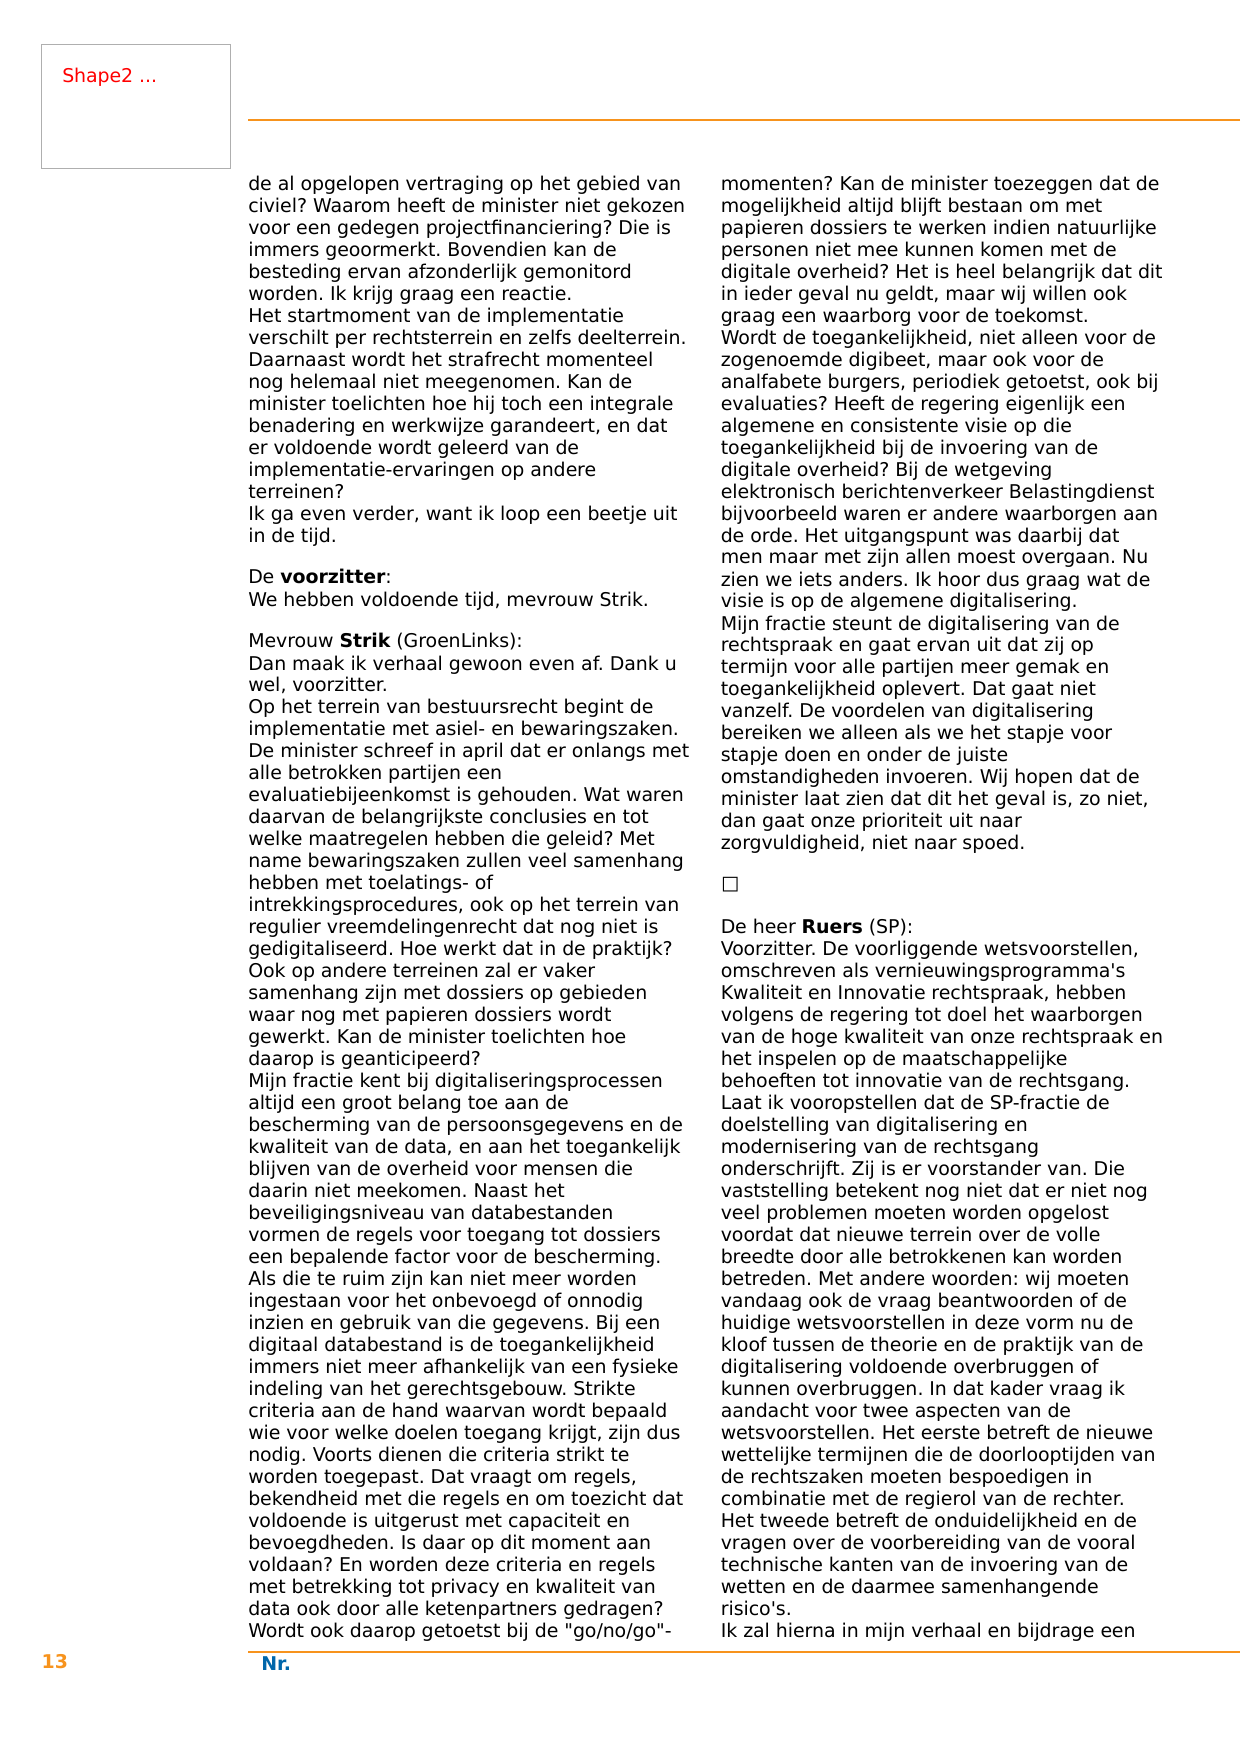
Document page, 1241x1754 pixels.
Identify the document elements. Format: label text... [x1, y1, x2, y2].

text Mijn fractie kent bij digitaliseringsprocessen altijd een groot belang toe aan de bescherming van de persoonsgegevens en de kwaliteit van de data, en aan het toegankelijk blijven van de overheid voor mensen die daarin niet meekomen. Naast het beveiligingsniveau van databestanden vormen de regels voor toegang tot dossiers een bepalende factor voor de bescherming. Als die te ruim zijn kan niet meer worden ingestaan voor het onbevoegd of onnodig inzien en gebruik van die gegevens. Bij een digitaal databestand is de toegankelijkheid immers niet meer afhankelijk van een fysieke indeling van het gerechtsgebouw. Strikte criteria aan de hand waarvan wordt bepaald wie voor welke doelen toegang krijgt, zijn dus nodig. Voorts dienen die criteria strikt te worden toegepast. Dat vraagt om regels, bekendheid met die regels en om toezicht dat voldoende is uitgerust met capaciteit en bevoegdheden. Is daar op dit moment aan voldaan? En worden deze criteria en regels met betrekking tot privacy en kwaliteit van data ook door alle ketenpartners gedragen? Wordt ook daarop getoetst bij de "go/no/go"- [248, 1070, 691, 1641]
text De heer Ruers (SP): [721, 916, 1163, 938]
text We hebben voldoende tijd, mevrouw Strik. [248, 588, 691, 610]
text Op het terrein van bestuursrecht begint de implementatie met asiel- en bewaringszaken. De minister schreef in april dat er onlangs met alle betrokken partijen een evaluatiebijeenkomst is gehouden. Wat waren daarvan de belangrijkste conclusies en tot welke maatregelen hebben die geleid? Met name bewaringszaken zullen veel samenhang hebben met toelatings- of intrekkingsprocedures, ook op het terrein van regulier vreemdelingenrecht dat nog niet is gedigitaliseerd. Hoe werkt dat in de praktijk? Ook op andere terreinen zal er vaker samenhang zijn met dossiers op gebieden waar nog met papieren dossiers wordt gewerkt. Kan de minister toelichten hoe daarop is geanticipeerd? [248, 696, 691, 1070]
text Wordt de toegankelijkheid, niet alleen voor de zogenoemde digibeet, maar ook voor de analfabete burgers, periodiek getoetst, ook bij evaluaties? Heeft de regering eigenlijk een algemene en consistente visie op die toegankelijkheid bij de invoering van de digitale overheid? Bij de wetgeving elektronisch berichtenverkeer Belastingdienst bijvoorbeeld waren er andere waarborgen aan de orde. Het uitgangspunt was daarbij dat men maar met zijn allen moest overgaan. Nu zien we iets anders. Ik hoor dus graag wat de visie is op de algemene digitalisering. [721, 327, 1163, 612]
text Laat ik vooropstellen dat de SP-fractie de doelstelling van digitalisering en modernisering van de rechtsgang onderschrijft. Zij is er voorstander van. Die vaststelling betekent nog niet dat er niet nog veel problemen moeten worden opgelost voordat dat nieuwe terrein over de volle breedte door alle betrokkenen kan worden betreden. Met andere woorden: wij moeten vandaag ook de vraag beantwoorden of de huidige wetsvoorstellen in deze vorm nu de kloof tussen de theorie en de praktijk van de digitalisering voldoende overbruggen of kunnen overbruggen. In dat kader vraag ik aandacht voor twee aspecten van de wetsvoorstellen. Het eerste betreft de nieuwe wettelijke termijnen die de doorlooptijden van de rechtszaken moeten bespoedigen in combinatie met de regierol van de rechter. Het tweede betreft de onduidelijkheid en de vragen over de voorbereiding van de vooral technische kanten van de invoering van de wetten en de daarmee samenhangende risico's. [721, 1092, 1163, 1619]
text De voorzitter: [248, 566, 691, 588]
text Ik zal hierna in mijn verhaal en bijdrage een [721, 1619, 1163, 1641]
text Dan maak ik verhaal gewoon even af. Dank u wel, voorzitter. [248, 652, 691, 696]
text Het startmoment van de implementatie verschilt per rechtsterrein en zelfs deelterrein. Daarnaast wordt het strafrecht momenteel nog helemaal niet meegenomen. Kan de minister toelichten hoe hij toch een integrale benadering en werkwijze garandeert, en dat er voldoende wordt geleerd van de implementatie-ervaringen op andere terreinen? [248, 305, 691, 502]
text ⬜ [721, 874, 1163, 896]
text de al opgelopen vertraging op het gebied van civiel? Waarom heeft de minister niet gekozen voor een gedegen projectfinanciering? Die is immers geoormerkt. Bovendien kan de besteding ervan afzonderlijk gemonitord worden. Ik krijg graag een reactie. [248, 173, 691, 305]
text Mijn fractie steunt de digitalisering van de rechtspraak en gaat ervan uit dat zij op termijn voor alle partijen meer gemak en toegankelijkheid oplevert. Dat gaat niet vanzelf. De voordelen van digitalisering bereiken we alleen als we het stapje voor stapje doen en onder de juiste omstandigheden invoeren. Wij hopen dat de minister laat zien dat dit het geval is, zo niet, dan gaat onze prioriteit uit naar zorgvuldigheid, niet naar spoed. [721, 612, 1163, 854]
text Mevrouw Strik (GroenLinks): [248, 630, 691, 652]
text Voorzitter. De voorliggende wetsvoorstellen, omschreven als vernieuwingsprogramma's Kwaliteit en Innovatie rechtspraak, hebben volgens de regering tot doel het waarborgen van de hoge kwaliteit van onze rechtspraak en het inspelen op de maatschappelijke behoeften tot innovatie van de rechtsgang. [721, 938, 1163, 1092]
text Ik ga even verder, want ik loop een beetje uit in de tijd. [248, 502, 691, 546]
text momenten? Kan de minister toezeggen dat de mogelijkheid altijd blijft bestaan om met papieren dossiers te werken indien natuurlijke personen niet mee kunnen komen met de digitale overheid? Het is heel belangrijk dat dit in ieder geval nu geldt, maar wij willen ook graag een waarborg voor de toekomst. [721, 173, 1163, 327]
